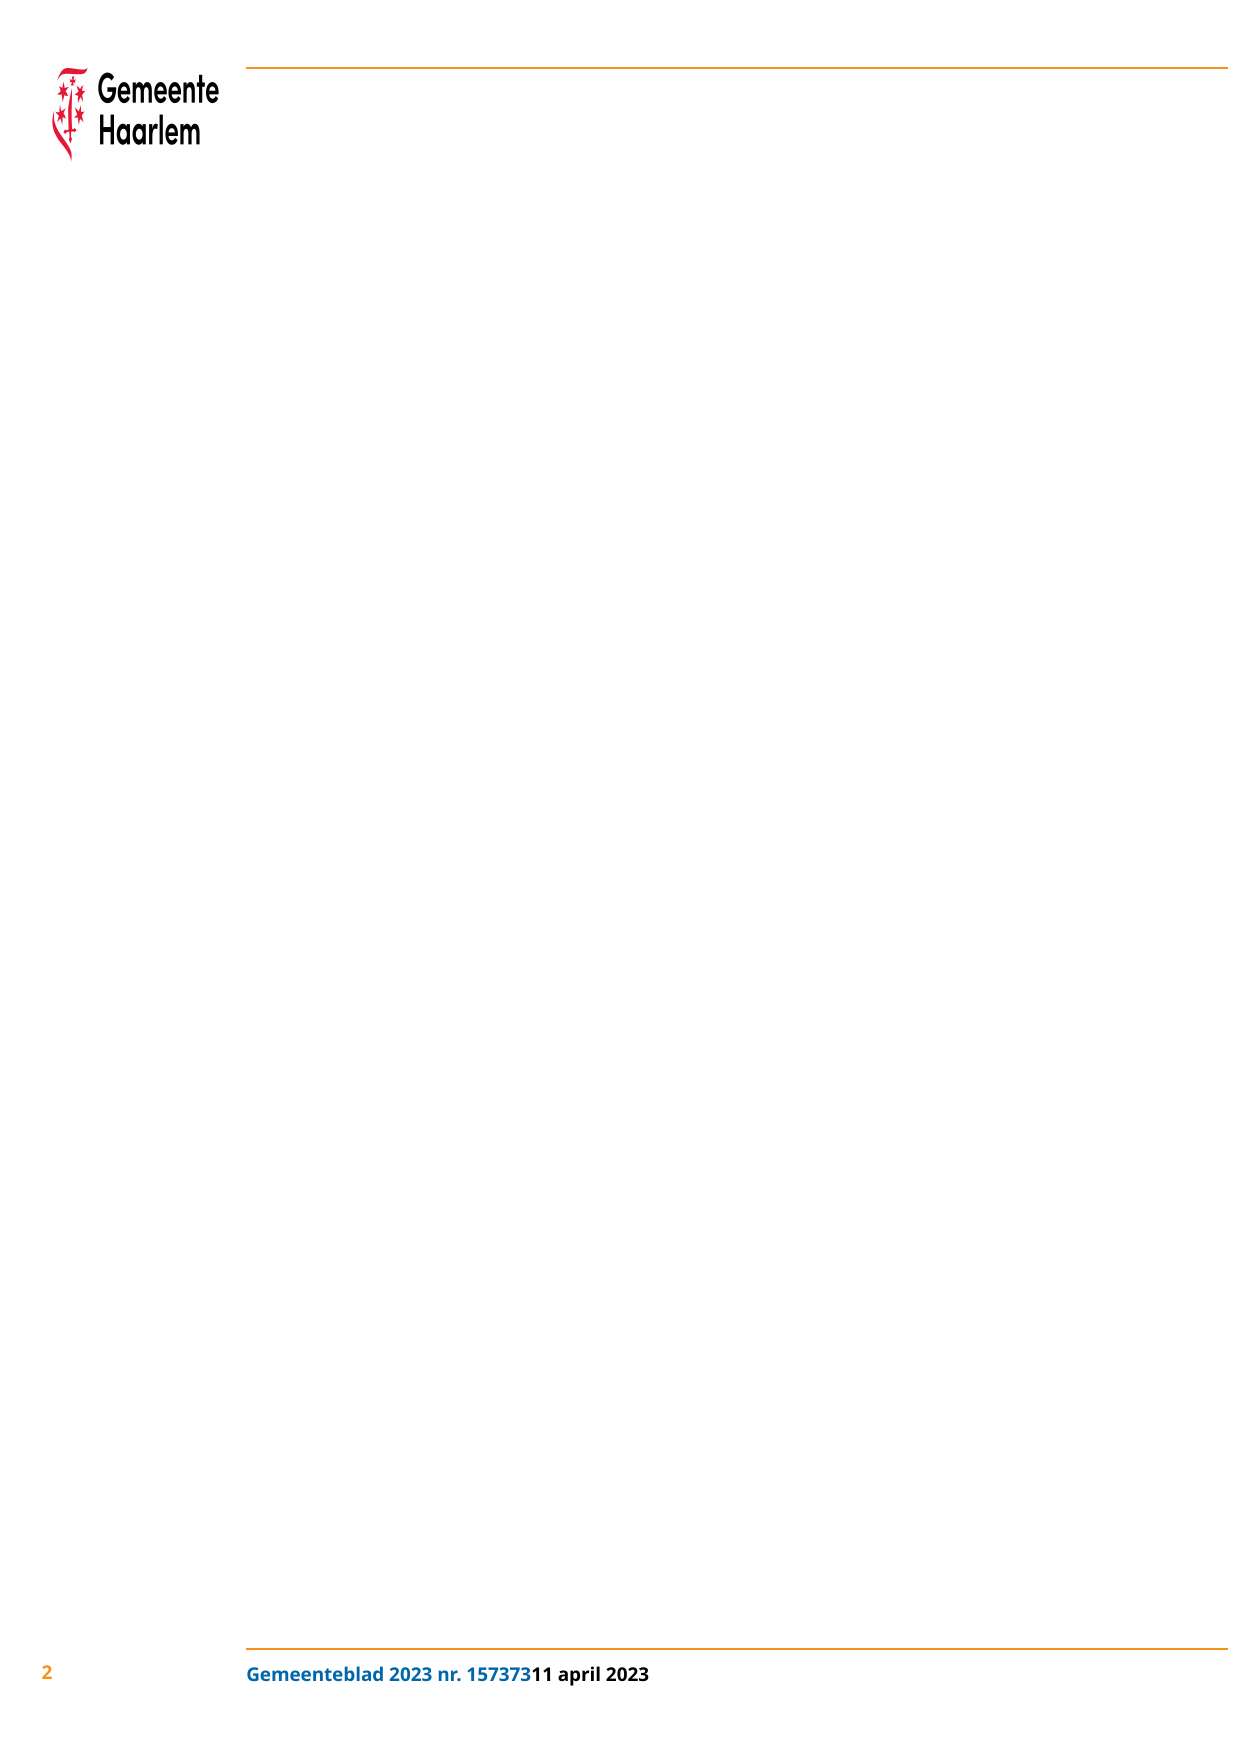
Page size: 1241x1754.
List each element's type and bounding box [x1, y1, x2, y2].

picture [41, 47, 231, 172]
